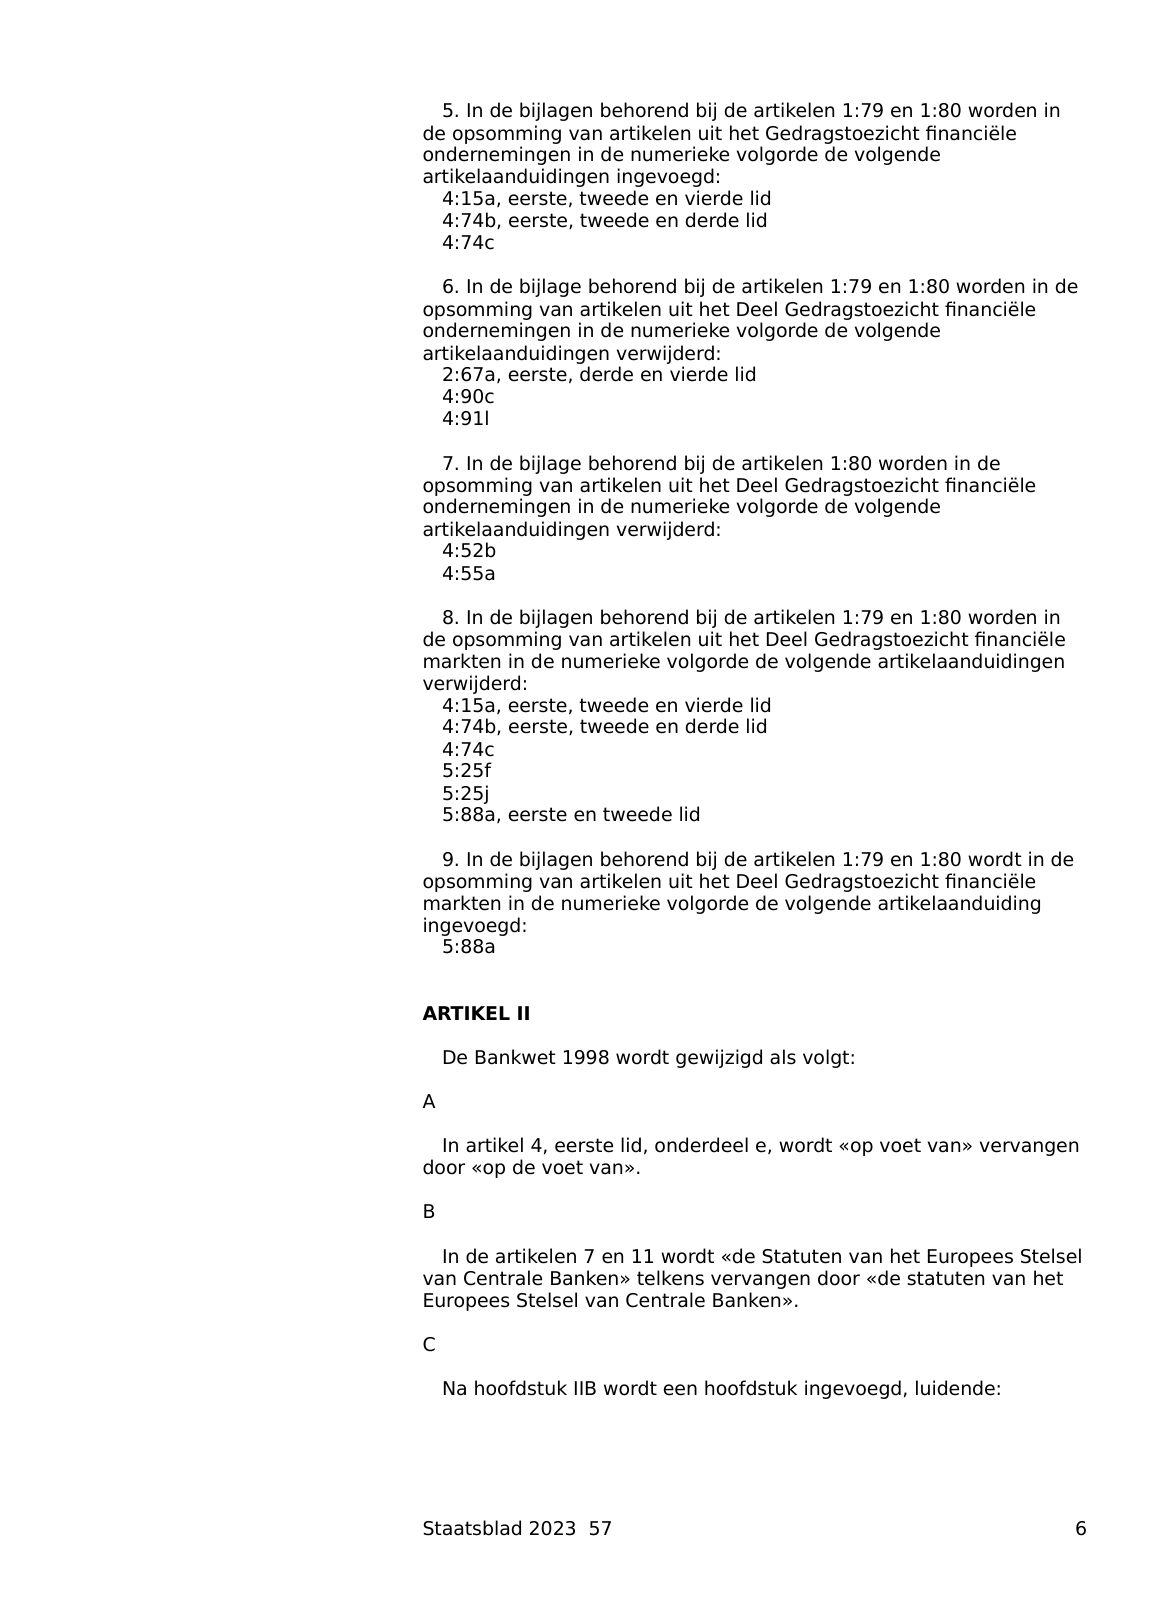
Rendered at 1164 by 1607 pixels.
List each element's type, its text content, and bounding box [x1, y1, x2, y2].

text A [422, 1091, 1087, 1113]
text 4:52b [422, 540, 1087, 562]
text 4:74b, eerste, tweede en derde lid [422, 716, 1087, 738]
text C [422, 1334, 1087, 1356]
text 5:88a, eerste en tweede lid [422, 804, 1087, 826]
text 6. In de bijlage behorend bij de artikelen 1:79 en 1:80 worden in de opsomming van artikelen uit het Deel Gedragstoezicht financiële ondernemingen in de numerieke volgorde de volgende artikelaanduidingen verwijderd: [422, 276, 1087, 364]
text 5. In de bijlagen behorend bij de artikelen 1:79 en 1:80 worden in de opsomming van artikelen uit het Gedragstoezicht financiële ondernemingen in de numerieke volgorde de volgende artikelaanduidingen ingevoegd: [422, 100, 1087, 188]
subtitle ARTIKEL II [422, 1003, 1087, 1025]
text 4:90c [422, 386, 1087, 408]
text 4:15a, eerste, tweede en vierde lid [422, 188, 1087, 210]
text B [422, 1201, 1087, 1223]
text In de artikelen 7 en 11 wordt «de Statuten van het Europees Stelsel van Centrale Banken» telkens vervangen door «de statuten van het Europees Stelsel van Centrale Banken». [422, 1246, 1087, 1312]
text 5:25f [422, 760, 1087, 782]
text 4:15a, eerste, tweede en vierde lid [422, 694, 1087, 716]
text 5:25j [422, 782, 1087, 804]
text De Bankwet 1998 wordt gewijzigd als volgt: [422, 1047, 1087, 1069]
text 2:67a, eerste, derde en vierde lid [422, 364, 1087, 386]
text 7. In de bijlage behorend bij de artikelen 1:80 worden in de opsomming van artikelen uit het Deel Gedragstoezicht financiële ondernemingen in de numerieke volgorde de volgende artikelaanduidingen verwijderd: [422, 452, 1087, 540]
text 4:91l [422, 408, 1087, 430]
text 4:55a [422, 562, 1087, 584]
text Na hoofdstuk IIB wordt een hoofdstuk ingevoegd, luidende: [422, 1378, 1087, 1400]
text In artikel 4, eerste lid, onderdeel e, wordt «op voet van» vervangen door «op de voet van». [422, 1135, 1087, 1179]
text 4:74c [422, 738, 1087, 760]
text 5:88a [422, 936, 1087, 958]
text 4:74b, eerste, tweede en derde lid [422, 210, 1087, 232]
text 9. In de bijlagen behorend bij de artikelen 1:79 en 1:80 wordt in de opsomming van artikelen uit het Deel Gedragstoezicht financiële markten in de numerieke volgorde de volgende artikelaanduiding ingevoegd: [422, 848, 1087, 936]
text 4:74c [422, 232, 1087, 254]
text 8. In de bijlagen behorend bij de artikelen 1:79 en 1:80 worden in de opsomming van artikelen uit het Deel Gedragstoezicht financiële markten in de numerieke volgorde de volgende artikelaanduidingen verwijderd: [422, 607, 1087, 694]
